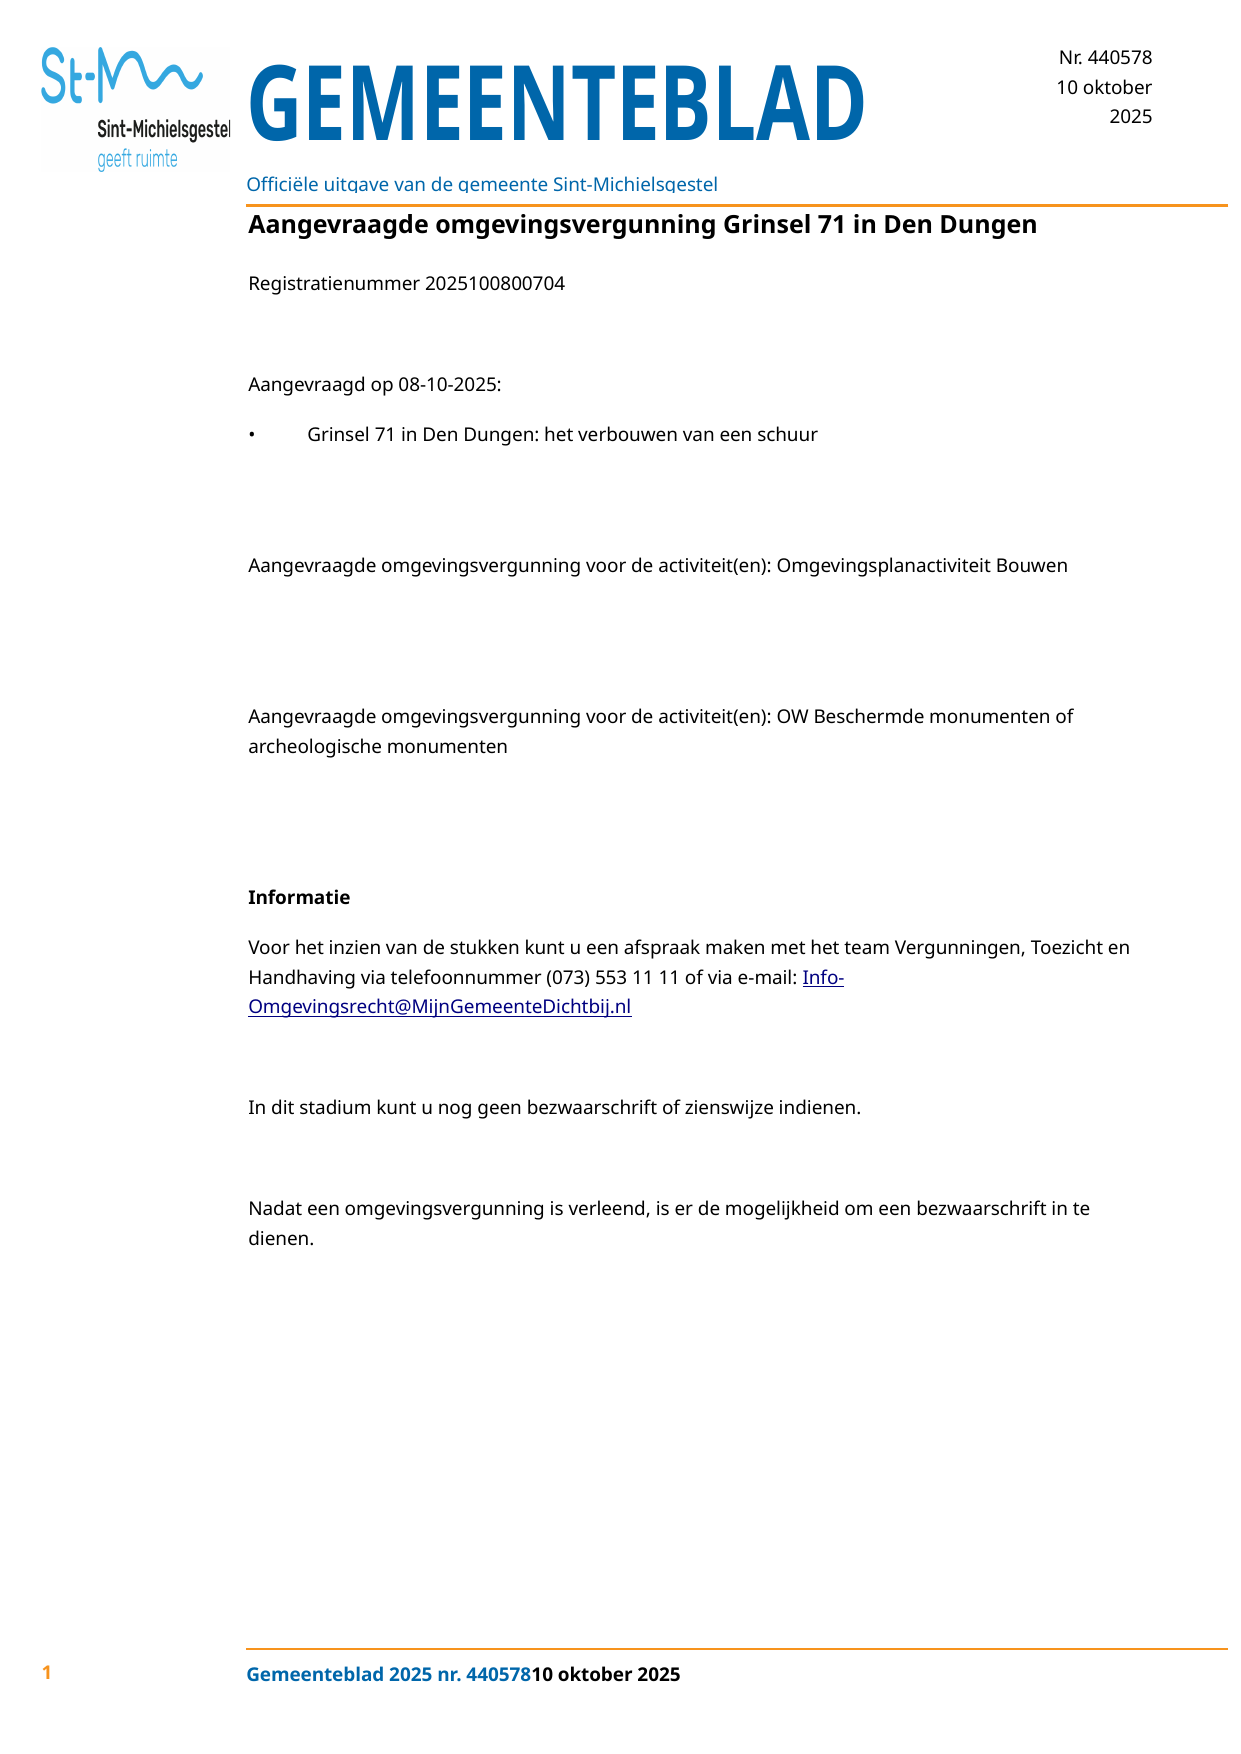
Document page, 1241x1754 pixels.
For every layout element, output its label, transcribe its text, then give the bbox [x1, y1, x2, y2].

text Informatie [248, 884, 1152, 910]
text Nadat een omgevingsvergunning is verleend, is er de mogelijkheid om een bezwaarschrift in te dienen. [248, 1195, 1152, 1251]
text Voor het inzien van de stukken kunt u een afspraak maken met het team Vergunningen, Toezicht en Handhaving via telefoonnummer (073) 553 11 11 of via e-mail: Info-Omgevingsrecht@MijnGemeenteDichtbij.nl [248, 934, 1152, 1019]
text Registratienummer 2025100800704 [248, 270, 1152, 296]
picture [41, 47, 231, 172]
text Aangevraagd op 08-10-2025: [248, 371, 1152, 397]
text Aangevraagde omgevingsvergunning voor de activiteit(en): OW Beschermde monumenten of archeologische monumenten [248, 703, 1152, 758]
text In dit stadium kunt u nog geen bezwaarschrift of zienswijze indienen. [248, 1094, 1152, 1120]
list Grinsel 71 in Den Dungen: het verbouwen van een schuur [248, 422, 1152, 447]
text Aangevraagde omgevingsvergunning voor de activiteit(en): Omgevingsplanactiviteit Bouwen [248, 552, 1152, 578]
text Aangevraagde omgevingsvergunning Grinsel 71 in Den Dungen [248, 207, 1152, 241]
